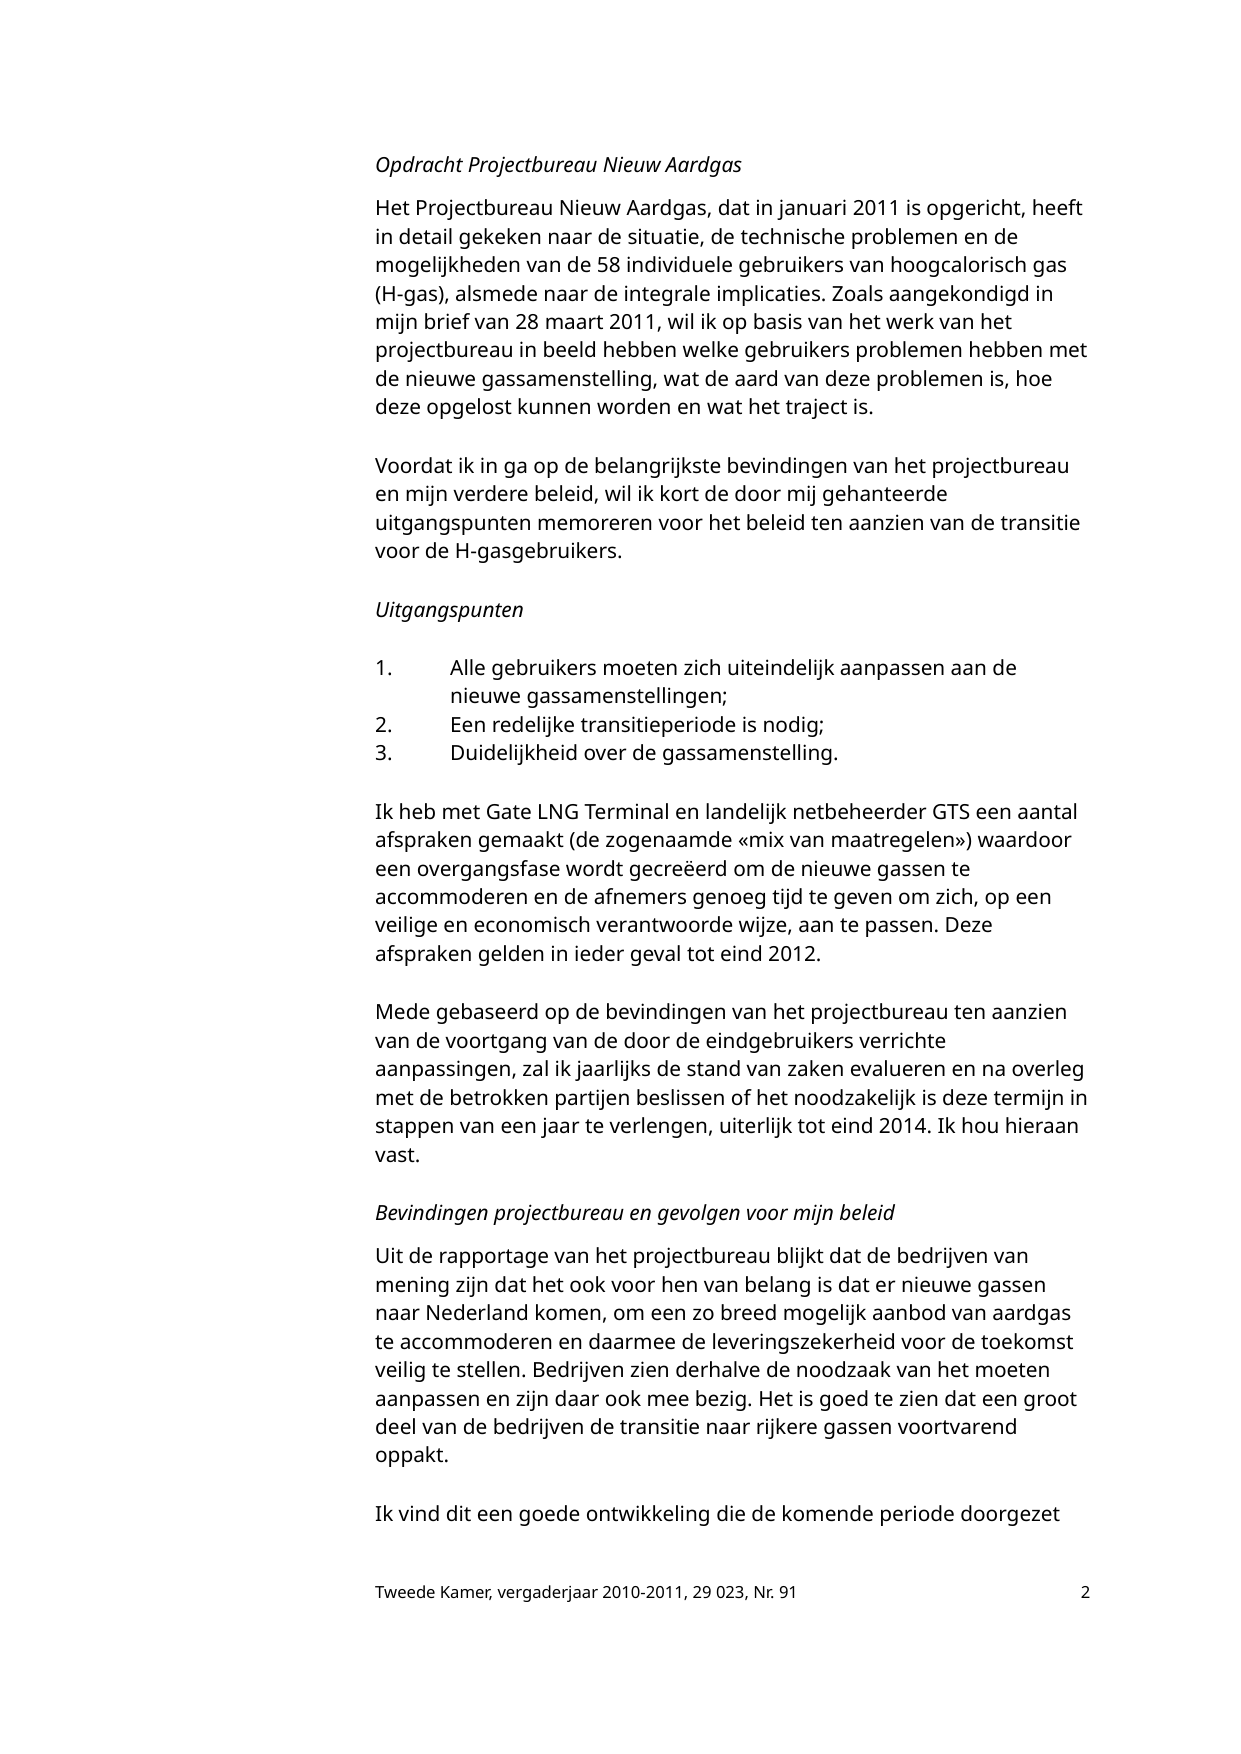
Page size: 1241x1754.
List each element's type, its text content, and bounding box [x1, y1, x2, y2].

list Een redelijke transitieperiode is nodig; [375, 710, 1090, 738]
text Bevindingen projectbureau en gevolgen voor mijn beleid [375, 1198, 1090, 1227]
text Ik heb met Gate LNG Terminal en landelijk netbeheerder GTS een aantal afspraken gemaakt (de zogenaamde «mix van maatregelen») waardoor een overgangsfase wordt gecreëerd om de nieuwe gassen te accommoderen en de afnemers genoeg tijd te geven om zich, op een veilige en economisch verantwoorde wijze, aan te passen. Deze afspraken gelden in ieder geval tot eind 2012. [375, 797, 1090, 967]
text Uitgangspunten [375, 595, 1090, 623]
list Alle gebruikers moeten zich uiteindelijk aanpassen aan de nieuwe gassamenstellingen; [375, 653, 1090, 710]
text Mede gebaseerd op de bevindingen van het projectbureau ten aanzien van de voortgang van de door de eindgebruikers verrichte aanpassingen, zal ik jaarlijks de stand van zaken evalueren en na overleg met de betrokken partijen beslissen of het noodzakelijk is deze termijn in stappen van een jaar te verlengen, uiterlijk tot eind 2014. Ik hou hieraan vast. [375, 997, 1090, 1168]
text Opdracht Projectbureau Nieuw Aardgas [375, 150, 1090, 178]
text Ik vind dit een goede ontwikkeling die de komende periode doorgezet [375, 1499, 1090, 1527]
text Voordat ik in ga op de belangrijkste bevindingen van het projectbureau en mijn verdere beleid, wil ik kort de door mij gehanteerde uitgangspunten memoreren voor het beleid ten aanzien van de transitie voor de H-gasgebruikers. [375, 451, 1090, 565]
text Het Projectbureau Nieuw Aardgas, dat in januari 2011 is opgericht, heeft in detail gekeken naar de situatie, de technische problemen en de mogelijkheden van de 58 individuele gebruikers van hoogcalorisch gas (H-gas), alsmede naar de integrale implicaties. Zoals aangekondigd in mijn brief van 28 maart 2011, wil ik op basis van het werk van het projectbureau in beeld hebben welke gebruikers problemen hebben met de nieuwe gassamenstelling, wat de aard van deze problemen is, hoe deze opgelost kunnen worden en wat het traject is. [375, 193, 1090, 421]
text Uit de rapportage van het projectbureau blijkt dat de bedrijven van mening zijn dat het ook voor hen van belang is dat er nieuwe gassen naar Nederland komen, om een zo breed mogelijk aanbod van aardgas te accommoderen en daarmee de leveringszekerheid voor de toekomst veilig te stellen. Bedrijven zien derhalve de noodzaak van het moeten aanpassen en zijn daar ook mee bezig. Het is goed te zien dat een groot deel van de bedrijven de transitie naar rijkere gassen voortvarend oppakt. [375, 1242, 1090, 1469]
list Duidelijkheid over de gassamenstelling. [375, 738, 1090, 767]
